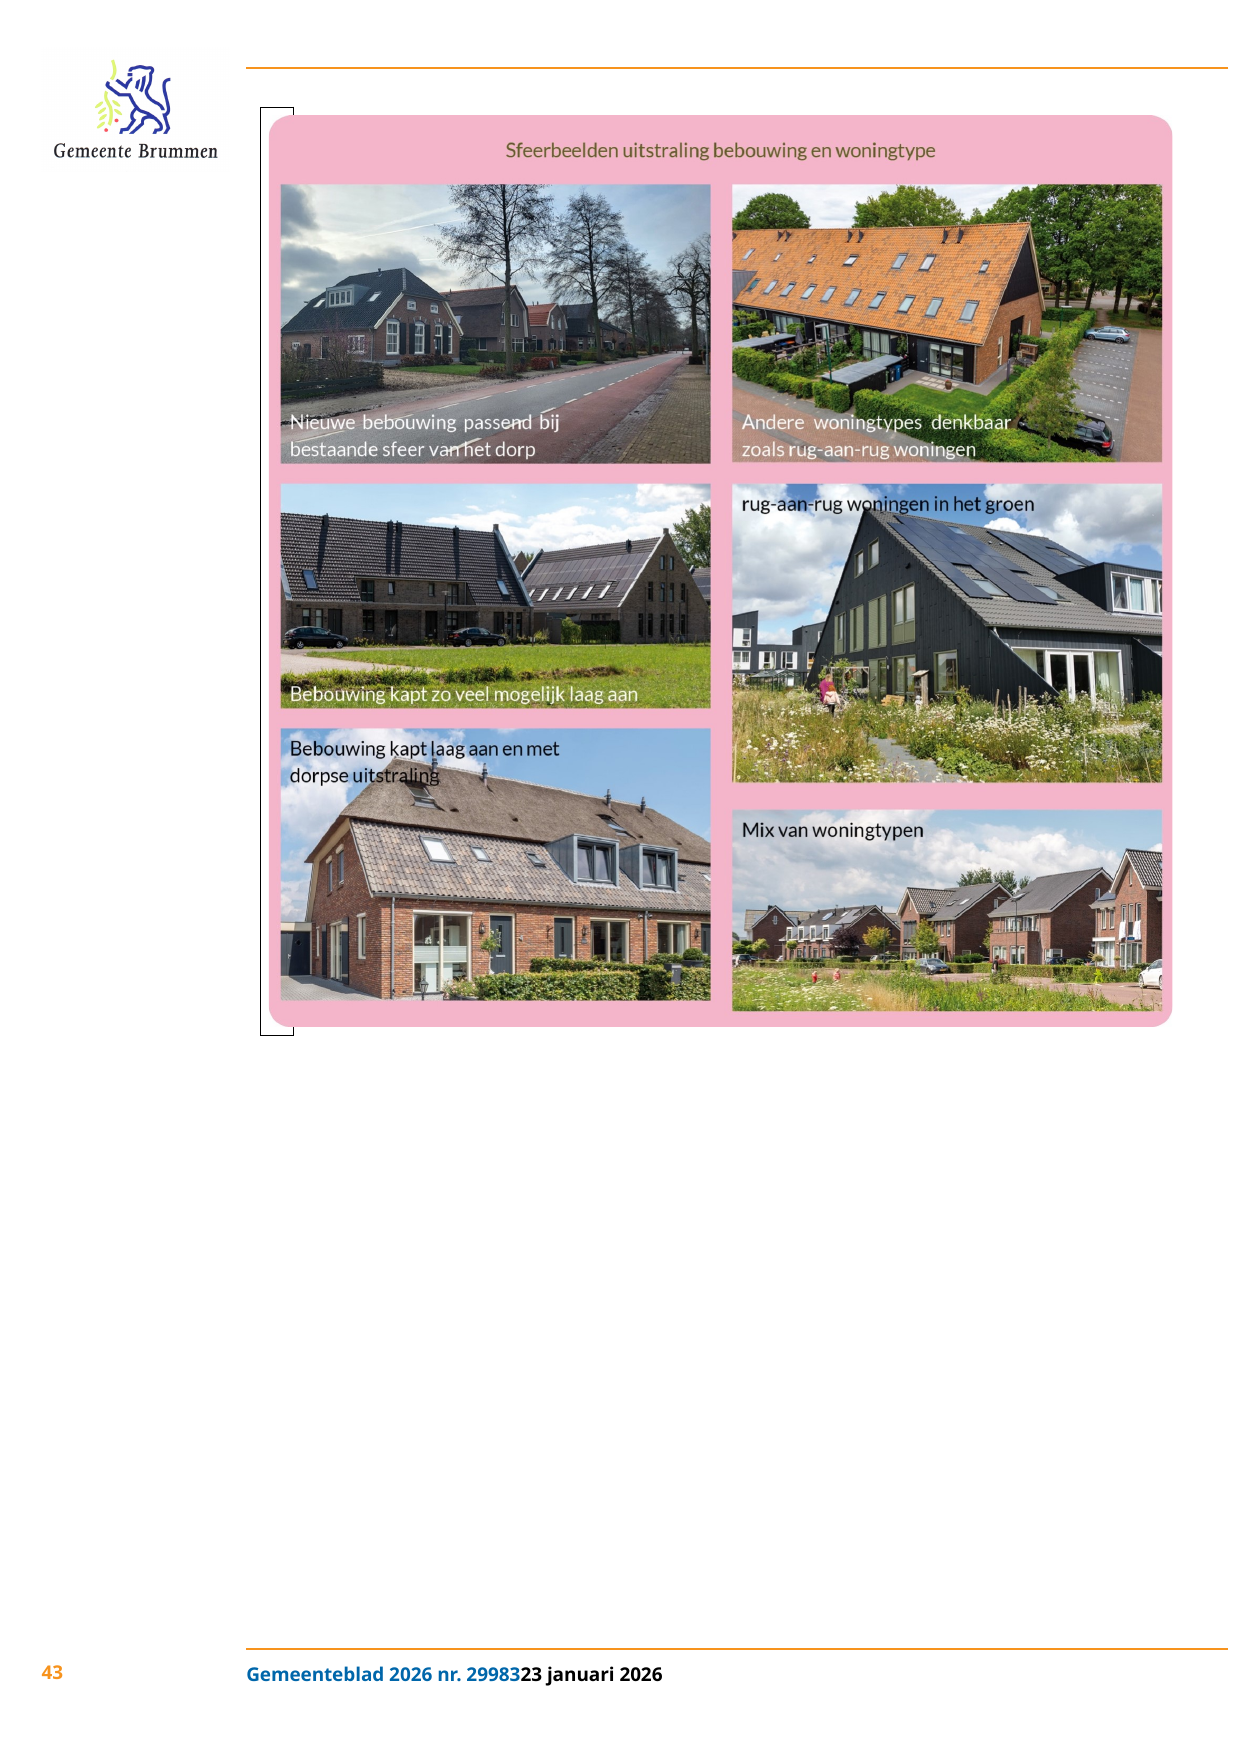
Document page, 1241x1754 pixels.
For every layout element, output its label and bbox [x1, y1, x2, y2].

picture [268, 115, 1173, 1027]
picture [41, 47, 231, 172]
